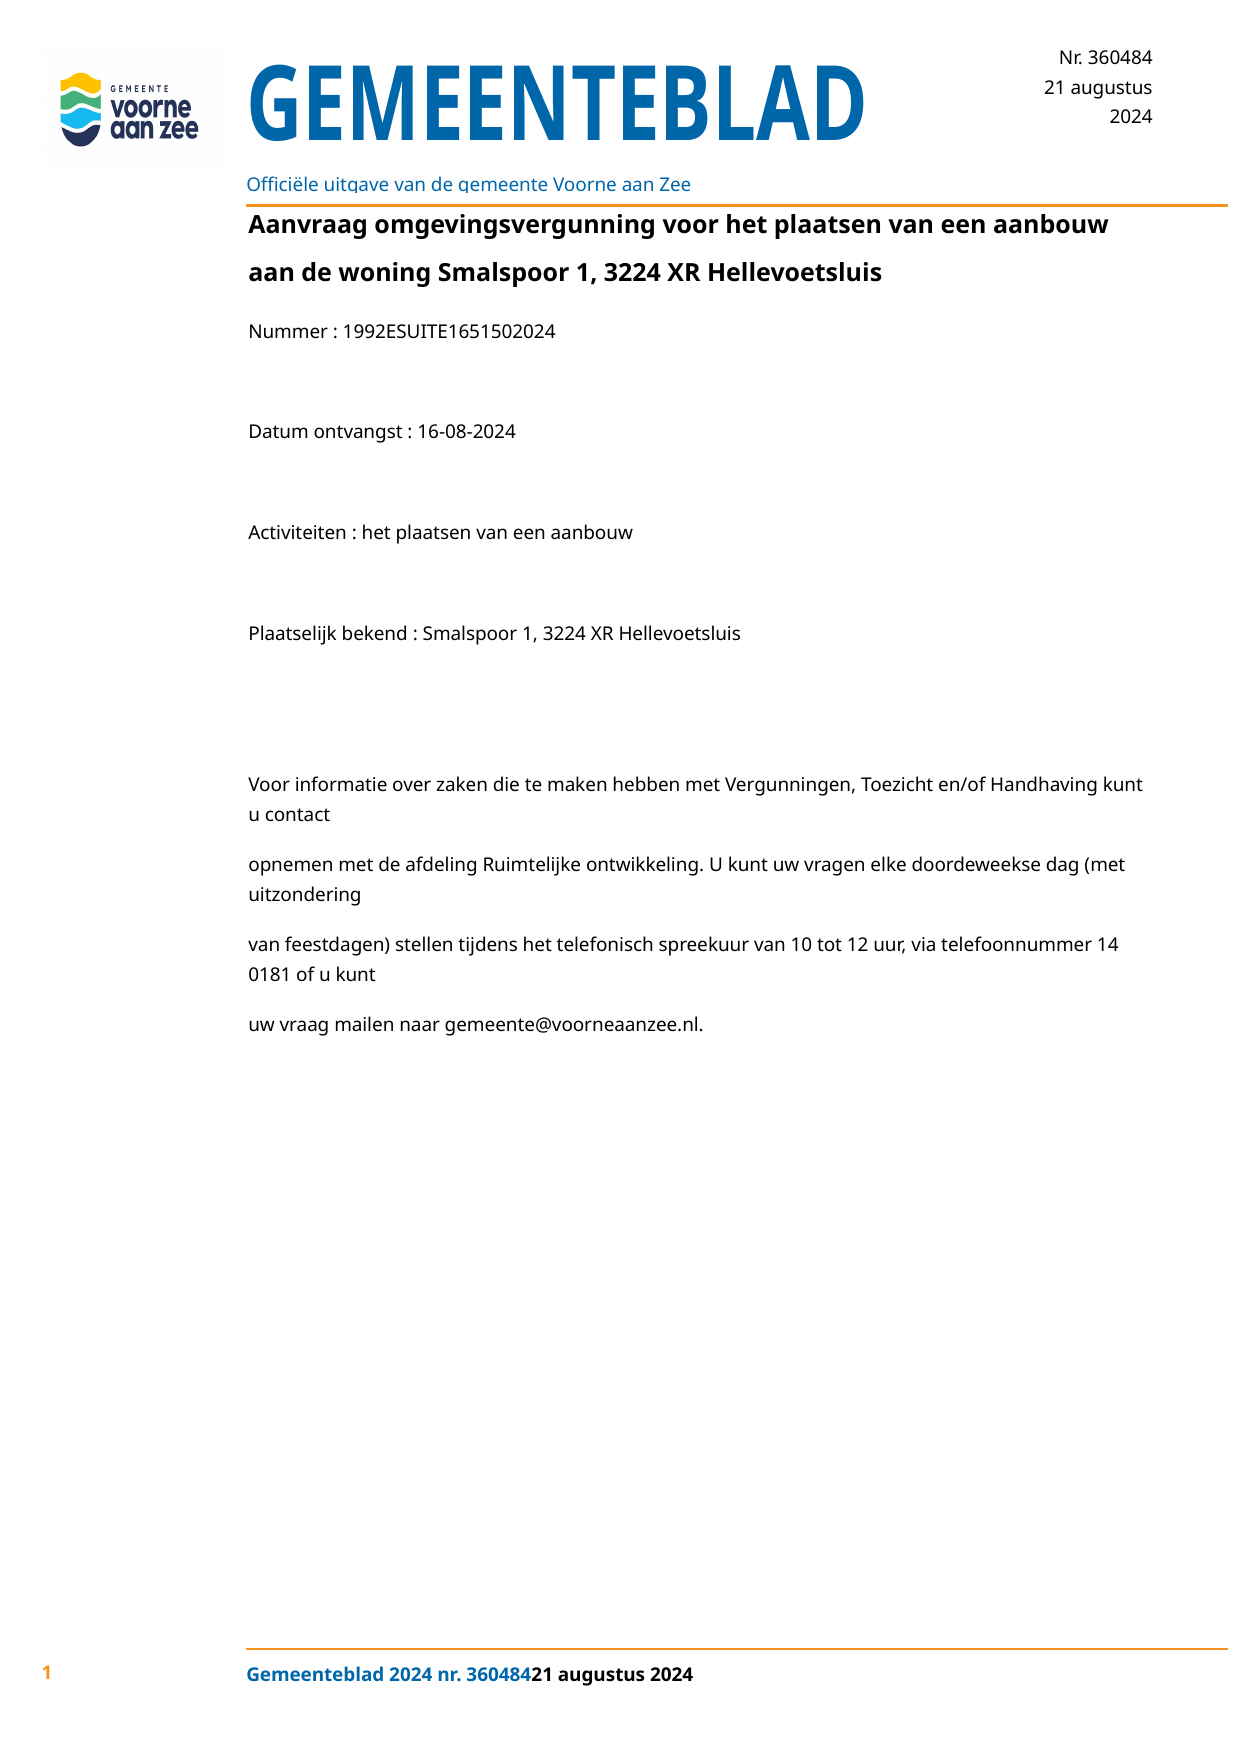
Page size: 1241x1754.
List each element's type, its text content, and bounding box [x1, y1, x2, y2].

text van feestdagen) stellen tijdens het telefonisch spreekuur van 10 tot 12 uur, via telefoonnummer 14 0181 of u kunt [248, 932, 1152, 987]
text opnemen met de afdeling Ruimtelijke ontwikkeling. U kunt uw vragen elke doordeweekse dag (met uitzondering [248, 852, 1152, 907]
text Voor informatie over zaken die te maken hebben met Vergunningen, Toezicht en/of Handhaving kunt u contact [248, 772, 1152, 827]
text Activiteiten : het plaatsen van een aanbouw [248, 519, 1152, 545]
text uw vraag mailen naar gemeente@voorneaanzee.nl. [248, 1012, 1152, 1037]
picture [41, 47, 231, 172]
text Aanvraag omgevingsvergunning voor het plaatsen van een aanbouw aan de woning Smalspoor 1, 3224 XR Hellevoetsluis [248, 207, 1152, 288]
text Datum ontvangst : 16-08-2024 [248, 419, 1152, 444]
text Nummer : 1992ESUITE1651502024 [248, 318, 1152, 344]
text Plaatselijk bekend : Smalspoor 1, 3224 XR Hellevoetsluis [248, 620, 1152, 646]
